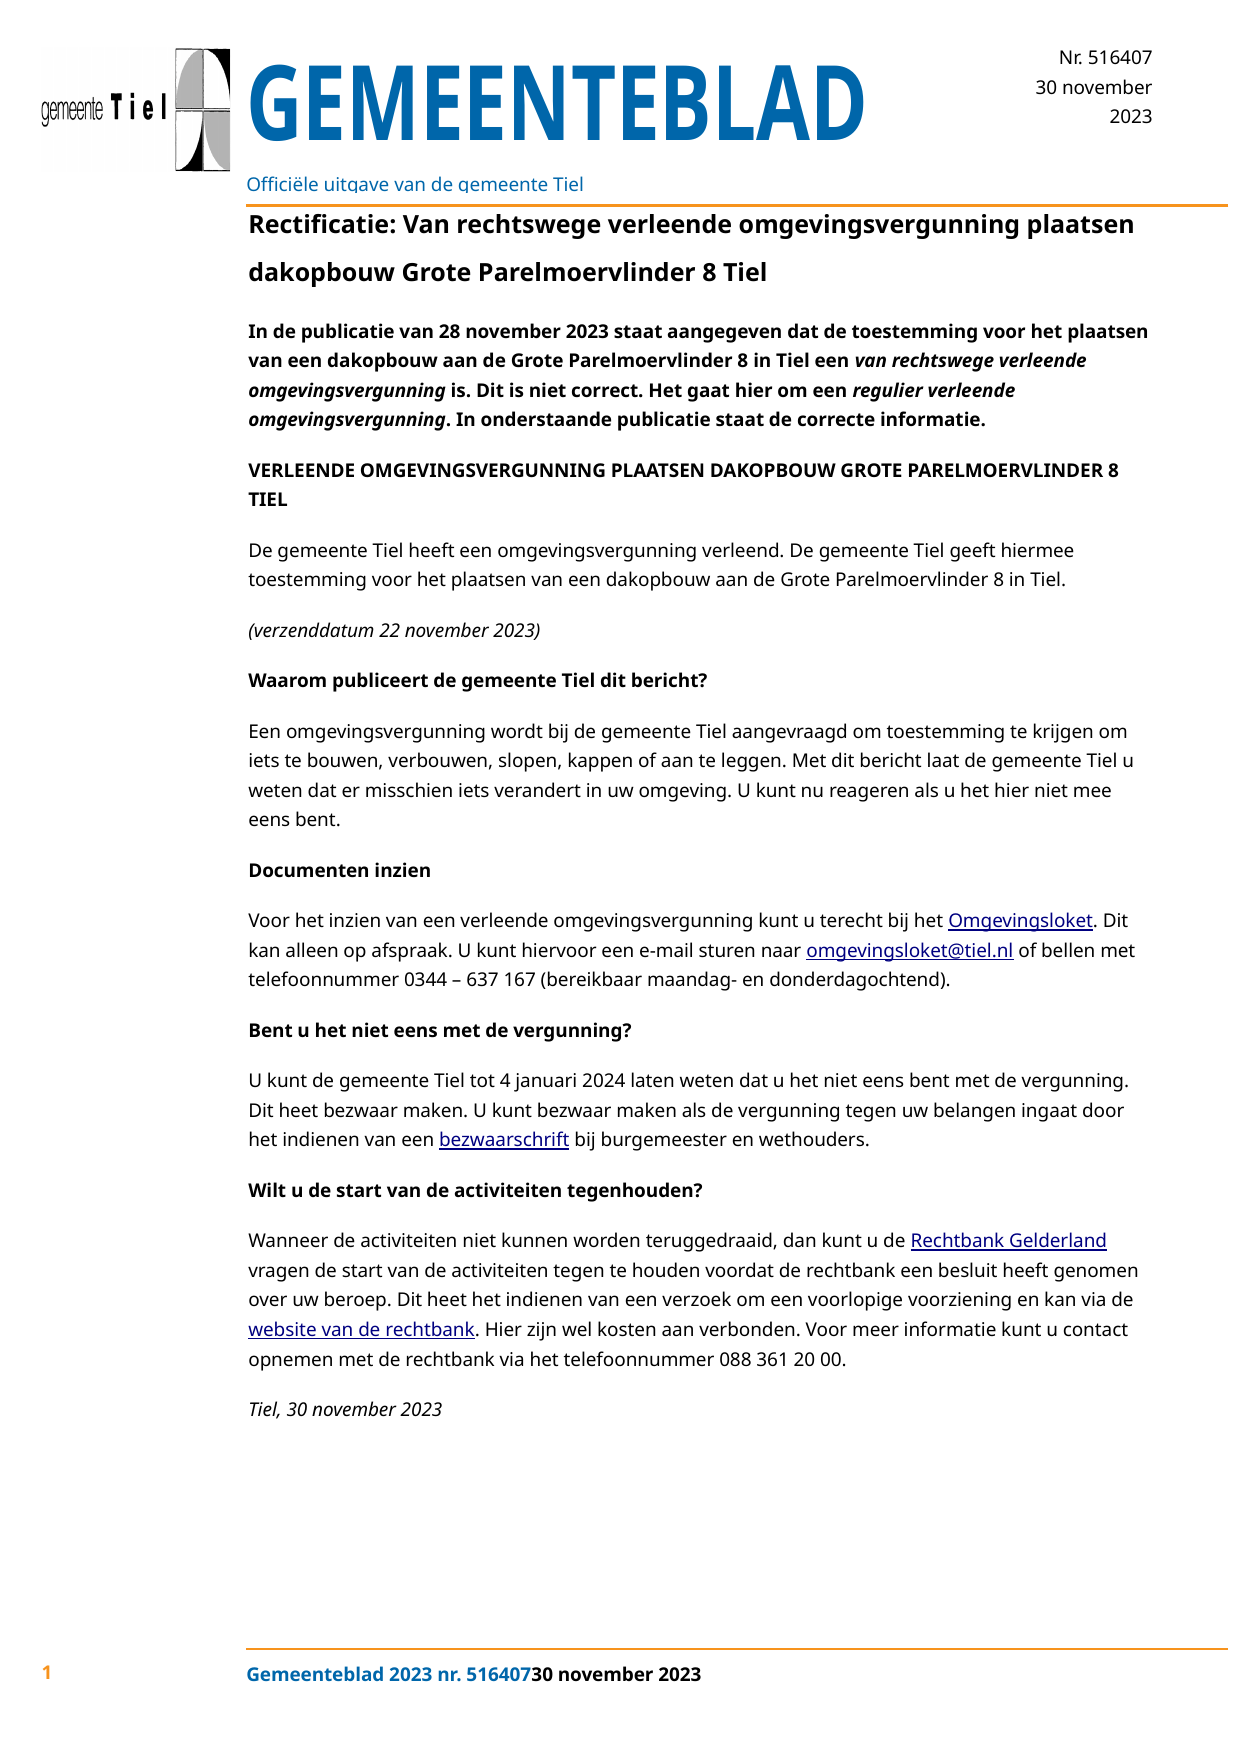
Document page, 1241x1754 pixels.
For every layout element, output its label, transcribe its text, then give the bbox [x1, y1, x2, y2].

text In de publicatie van 28 november 2023 staat aangegeven dat de toestemming voor het plaatsen van een dakopbouw aan de Grote Parelmoervlinder 8 in Tiel een van rechtswege verleende omgevingsvergunning is. Dit is niet correct. Het gaat hier om een regulier verleende omgevingsvergunning. In onderstaande publicatie staat de correcte informatie. [248, 318, 1152, 432]
text Voor het inzien van een verleende omgevingsvergunning kunt u terecht bij het Omgevingsloket. Dit kan alleen op afspraak. U kunt hiervoor een e-mail sturen naar omgevingsloket@tiel.nl of bellen met telefoonnummer 0344 – 637 167 (bereikbaar maandag- en donderdagochtend). [248, 907, 1152, 992]
text U kunt de gemeente Tiel tot 4 januari 2024 laten weten dat u het niet eens bent met de vergunning. Dit heet bezwaar maken. U kunt bezwaar maken als de vergunning tegen uw belangen ingaat door het indienen van een bezwaarschrift bij burgemeester en wethouders. [248, 1067, 1152, 1152]
text Tiel, 30 november 2023 [248, 1396, 1152, 1422]
text Wilt u de start van de activiteiten tegenhouden? [248, 1177, 1152, 1203]
text De gemeente Tiel heeft een omgevingsvergunning verleend. De gemeente Tiel geeft hiermee toestemming voor het plaatsen van een dakopbouw aan de Grote Parelmoervlinder 8 in Tiel. [248, 537, 1152, 592]
text (verzenddatum 22 november 2023) [248, 617, 1152, 643]
text VERLEENDE OMGEVINGSVERGUNNING PLAATSEN DAKOPBOUW GROTE PARELMOERVLINDER 8 TIEL [248, 457, 1152, 512]
picture [41, 47, 231, 172]
text Wanneer de activiteiten niet kunnen worden teruggedraaid, dan kunt u de Rechtbank Gelderland vragen de start van de activiteiten tegen te houden voordat de rechtbank een besluit heeft genomen over uw beroep. Dit heet het indienen van een verzoek om een voorlopige voorziening en kan via de website van de rechtbank. Hier zijn wel kosten aan verbonden. Voor meer informatie kunt u contact opnemen met de rechtbank via het telefoonnummer 088 361 20 00. [248, 1227, 1152, 1372]
text Een omgevingsvergunning wordt bij de gemeente Tiel aangevraagd om toestemming te krijgen om iets te bouwen, verbouwen, slopen, kappen of aan te leggen. Met dit bericht laat de gemeente Tiel u weten dat er misschien iets verandert in uw omgeving. U kunt nu reageren als u het hier niet mee eens bent. [248, 718, 1152, 832]
text Documenten inzien [248, 857, 1152, 883]
text Bent u het niet eens met de vergunning? [248, 1017, 1152, 1043]
text Rectificatie: Van rechtswege verleende omgevingsvergunning plaatsen dakopbouw Grote Parelmoervlinder 8 Tiel [248, 207, 1152, 288]
text Waarom publiceert de gemeente Tiel dit bericht? [248, 667, 1152, 693]
